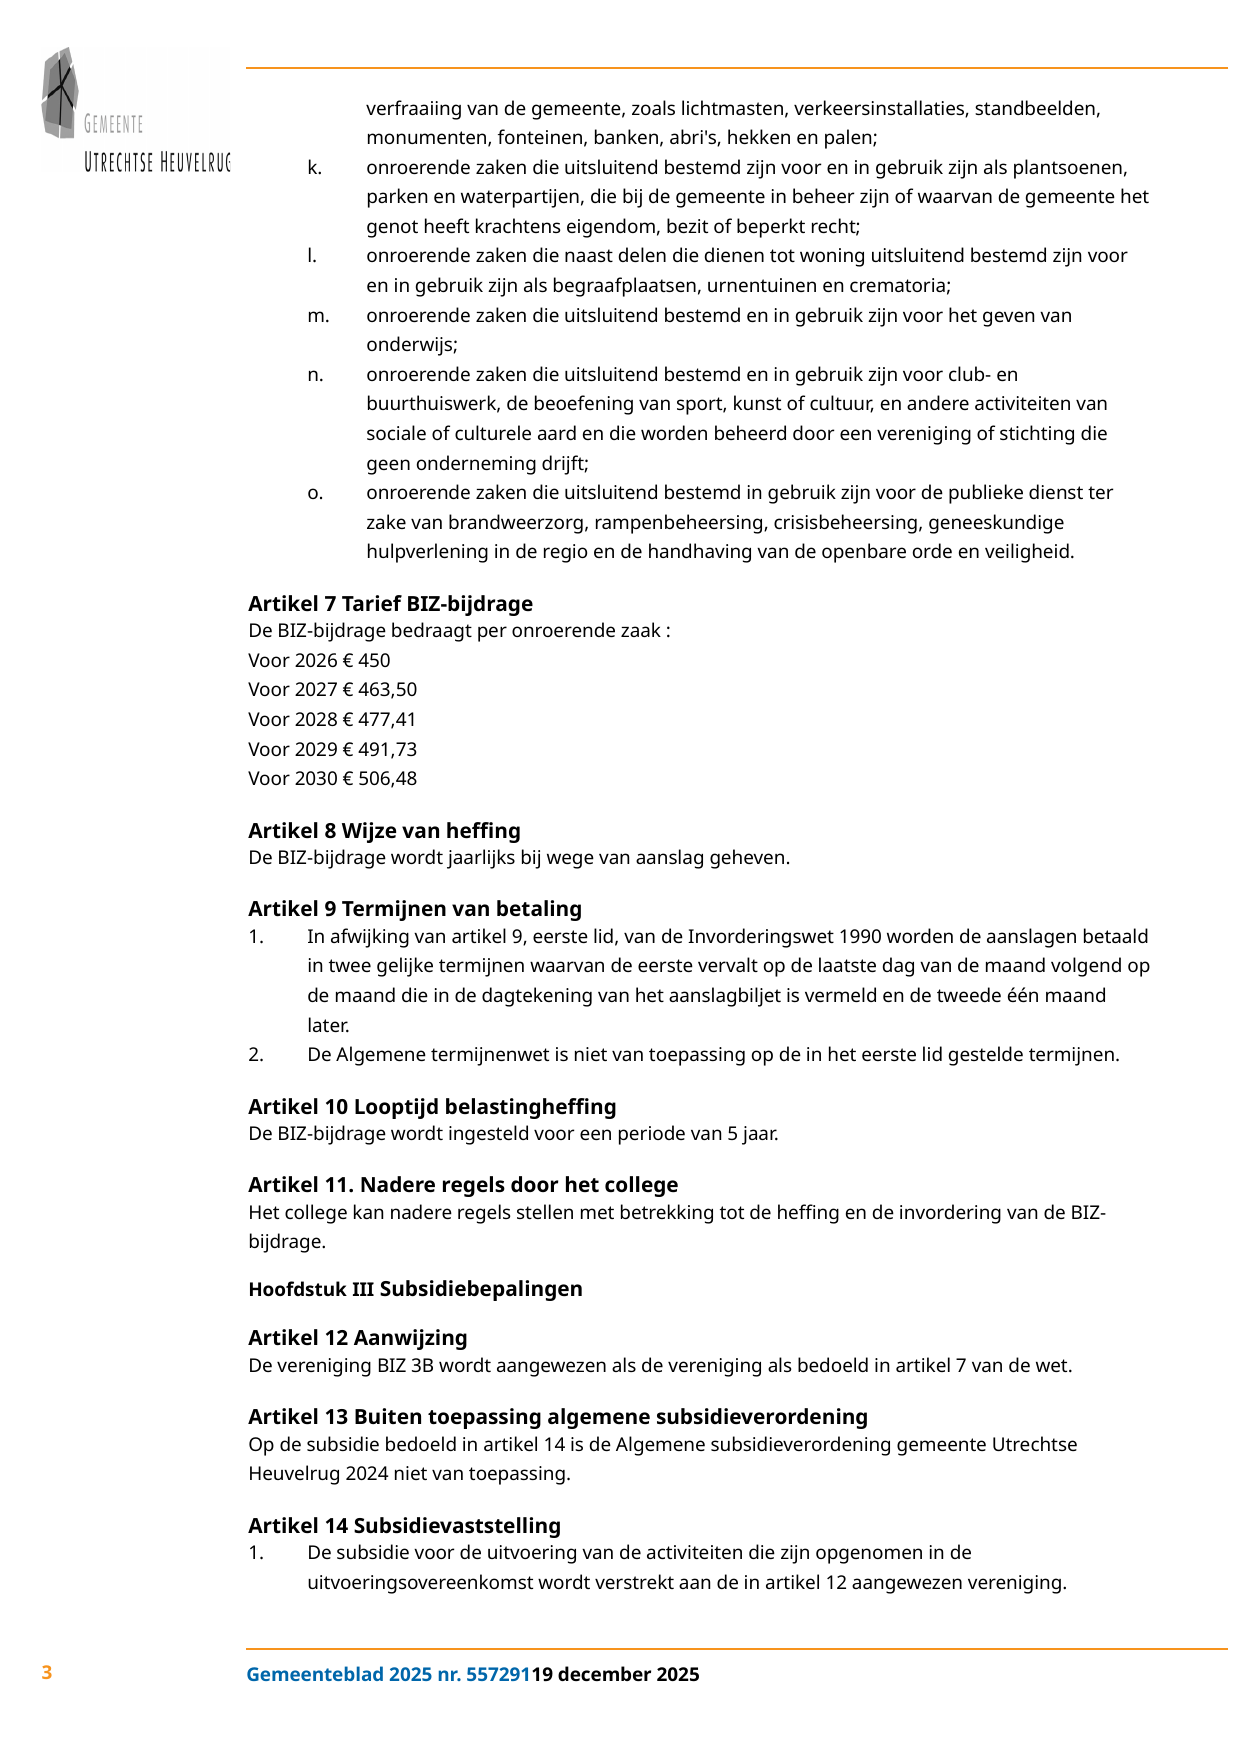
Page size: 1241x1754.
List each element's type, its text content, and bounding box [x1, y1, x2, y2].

text De BIZ-bijdrage bedraagt per onroerende zaak : [248, 617, 1152, 643]
text Artikel 7 Tarief BIZ-bijdrage [248, 589, 1152, 617]
text Artikel 11. Nadere regels door het college [248, 1171, 1152, 1199]
text Artikel 9 Termijnen van betaling [248, 894, 1152, 923]
text Artikel 8 Wijze van heffing [248, 816, 1152, 844]
list In afwijking van artikel 9, eerste lid, van de Invorderingswet 1990 worden de aanslagen betaald in twee gelijke termijnen waarvan de eerste vervalt op de laatste dag van de maand volgend op de maand die in de dagtekening van het aanslagbiljet is vermeld en de tweede één maand later. [248, 923, 1152, 1037]
text Hoofdstuk III Subsidiebepalingen [248, 1274, 1152, 1303]
text Voor 2029 € 491,73 [248, 736, 1152, 761]
text Voor 2027 € 463,50 [248, 677, 1152, 702]
text Op de subsidie bedoeld in artikel 14 is de Algemene subsidieverordening gemeente Utrechtse Heuvelrug 2024 niet van toepassing. [248, 1431, 1152, 1486]
text Artikel 13 Buiten toepassing algemene subsidieverordening [248, 1402, 1152, 1431]
picture [41, 47, 231, 172]
list onroerende zaken die uitsluitend bestemd zijn voor en in gebruik zijn als plantsoenen, parken en waterpartijen, die bij de gemeente in beheer zijn of waarvan de gemeente het genot heeft krachtens eigendom, bezit of beperkt recht; [307, 154, 1152, 239]
list De subsidie voor de uitvoering van de activiteiten die zijn opgenomen in de uitvoeringsovereenkomst wordt verstrekt aan de in artikel 12 aangewezen vereniging. [248, 1539, 1152, 1594]
text Artikel 14 Subsidievaststelling [248, 1511, 1152, 1539]
text Artikel 12 Aanwijzing [248, 1323, 1152, 1352]
text Voor 2028 € 477,41 [248, 706, 1152, 732]
list onroerende zaken die uitsluitend bestemd in gebruik zijn voor de publieke dienst ter zake van brandweerzorg, rampenbeheersing, crisisbeheersing, geneeskundige hulpverlening in de regio en de handhaving van de openbare orde en veiligheid. [307, 479, 1152, 564]
text Voor 2026 € 450 [248, 647, 1152, 673]
list verfraaiing van de gemeente, zoals lichtmasten, verkeersinstallaties, standbeelden, monumenten, fonteinen, banken, abri's, hekken en palen; [307, 95, 1152, 150]
text De vereniging BIZ 3B wordt aangewezen als de vereniging als bedoeld in artikel 7 van de wet. [248, 1352, 1152, 1378]
list onroerende zaken die uitsluitend bestemd en in gebruik zijn voor club- en buurthuiswerk, de beoefening van sport, kunst of cultuur, en andere activiteiten van sociale of culturele aard en die worden beheerd door een vereniging of stichting die geen onderneming drijft; [307, 361, 1152, 476]
list onroerende zaken die uitsluitend bestemd en in gebruik zijn voor het geven van onderwijs; [307, 302, 1152, 357]
text Artikel 10 Looptijd belastingheffing [248, 1092, 1152, 1120]
text De BIZ-bijdrage wordt jaarlijks bij wege van aanslag geheven. [248, 844, 1152, 870]
text De BIZ-bijdrage wordt ingesteld voor een periode van 5 jaar. [248, 1120, 1152, 1146]
list onroerende zaken die naast delen die dienen tot woning uitsluitend bestemd zijn voor en in gebruik zijn als begraafplaatsen, urnentuinen en crematoria; [307, 243, 1152, 298]
text Het college kan nadere regels stellen met betrekking tot de heffing en de invordering van de BIZ-bijdrage. [248, 1199, 1152, 1254]
list De Algemene termijnenwet is niet van toepassing op de in het eerste lid gestelde termijnen. [248, 1041, 1152, 1067]
text Voor 2030 € 506,48 [248, 765, 1152, 791]
